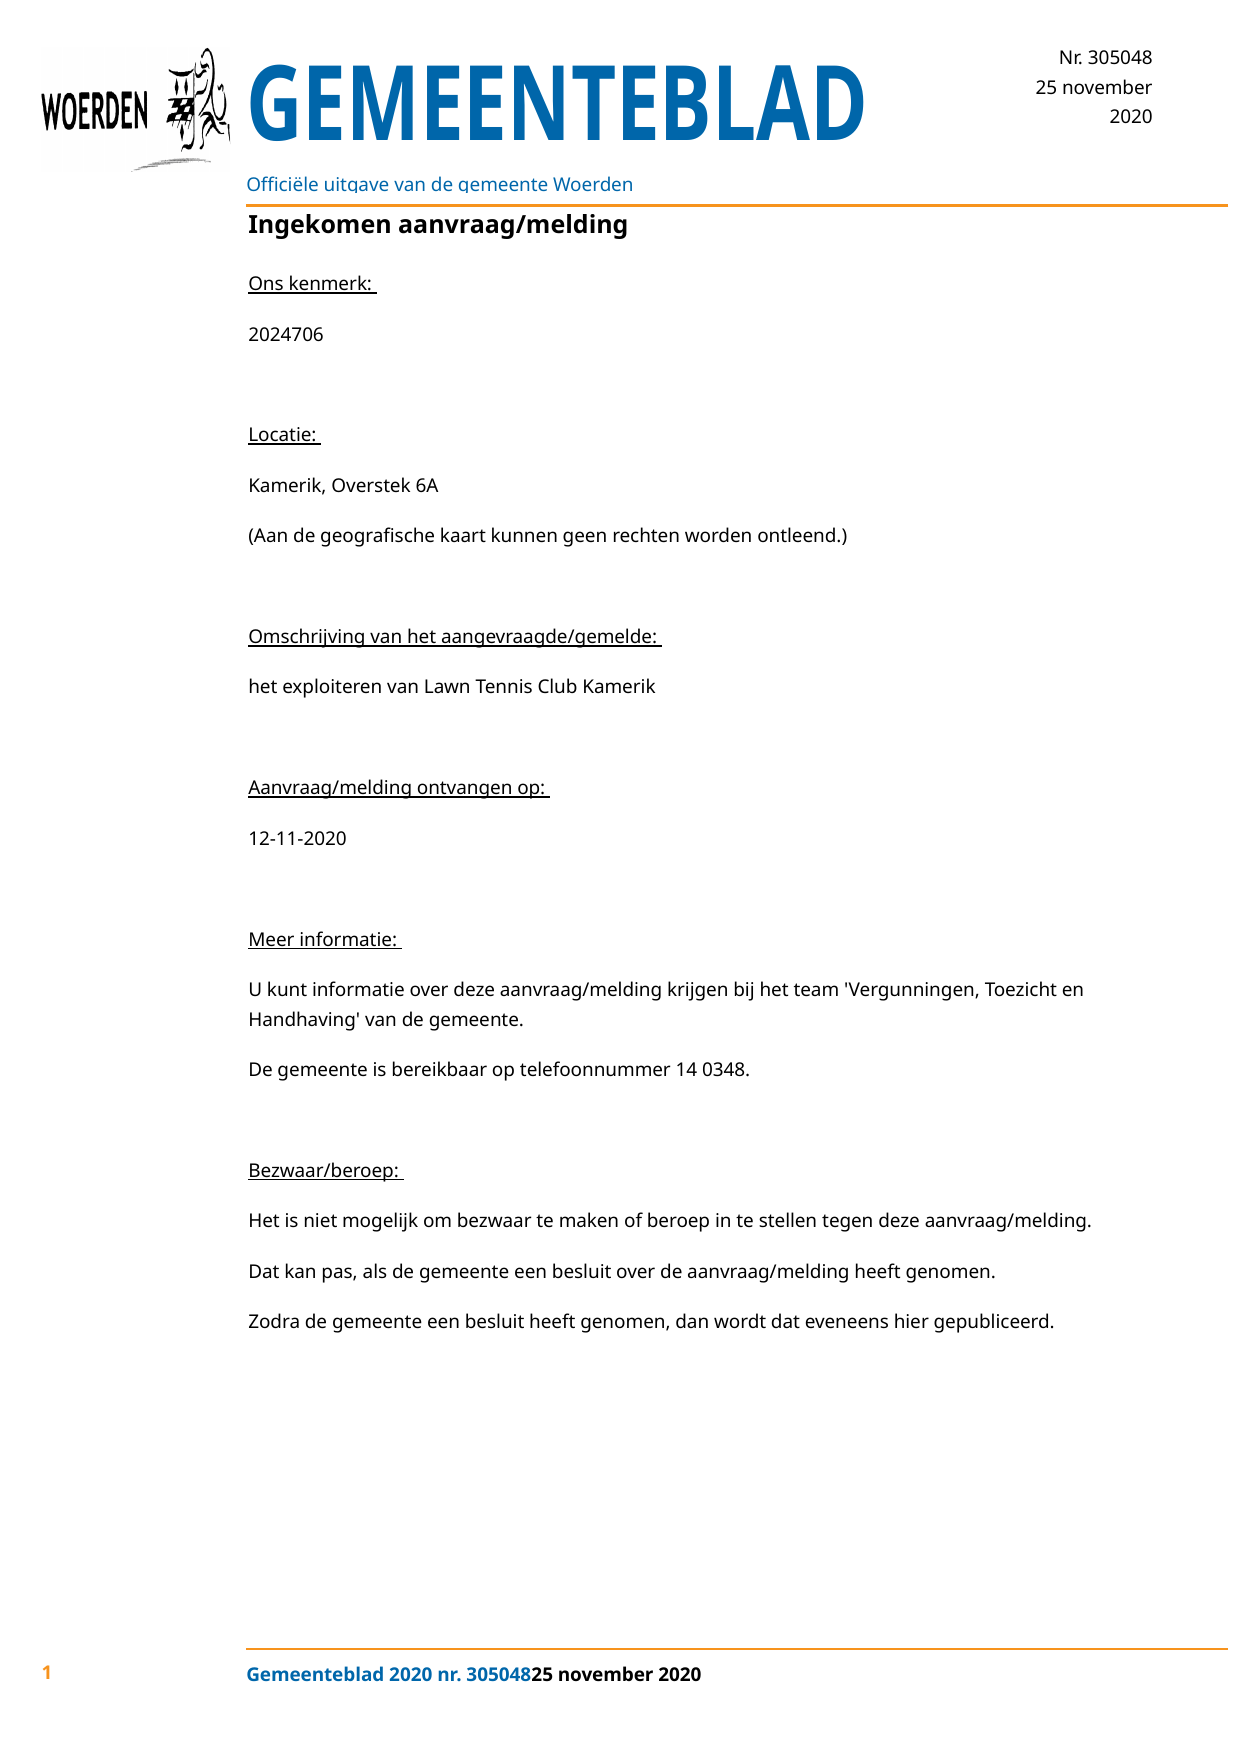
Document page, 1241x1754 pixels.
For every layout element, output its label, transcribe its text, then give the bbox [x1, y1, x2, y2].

text Zodra de gemeente een besluit heeft genomen, dan wordt dat eveneens hier gepubliceerd. [248, 1308, 1152, 1334]
text Het is niet mogelijk om bezwaar te maken of beroep in te stellen tegen deze aanvraag/melding. [248, 1207, 1152, 1233]
text Kamerik, Overstek 6A [248, 472, 1152, 498]
text Ingekomen aanvraag/melding [248, 207, 1152, 241]
picture [41, 47, 231, 172]
text 2024706 [248, 321, 1152, 346]
text het exploiteren van Lawn Tennis Club Kamerik [248, 674, 1152, 699]
text Omschrijving van het aangevraagde/gemelde: [248, 623, 1152, 649]
text Locatie: [248, 422, 1152, 447]
text Meer informatie: [248, 926, 1152, 951]
text Bezwaar/beroep: [248, 1157, 1152, 1183]
text Dat kan pas, als de gemeente een besluit over de aanvraag/melding heeft genomen. [248, 1258, 1152, 1283]
text Aanvraag/melding ontvangen op: [248, 774, 1152, 800]
text (Aan de geografische kaart kunnen geen rechten worden ontleend.) [248, 522, 1152, 548]
text 12-11-2020 [248, 825, 1152, 851]
text Ons kenmerk: [248, 270, 1152, 296]
text U kunt informatie over deze aanvraag/melding krijgen bij het team 'Vergunningen, Toezicht en Handhaving' van de gemeente. [248, 976, 1152, 1031]
text De gemeente is bereikbaar op telefoonnummer 14 0348. [248, 1056, 1152, 1082]
